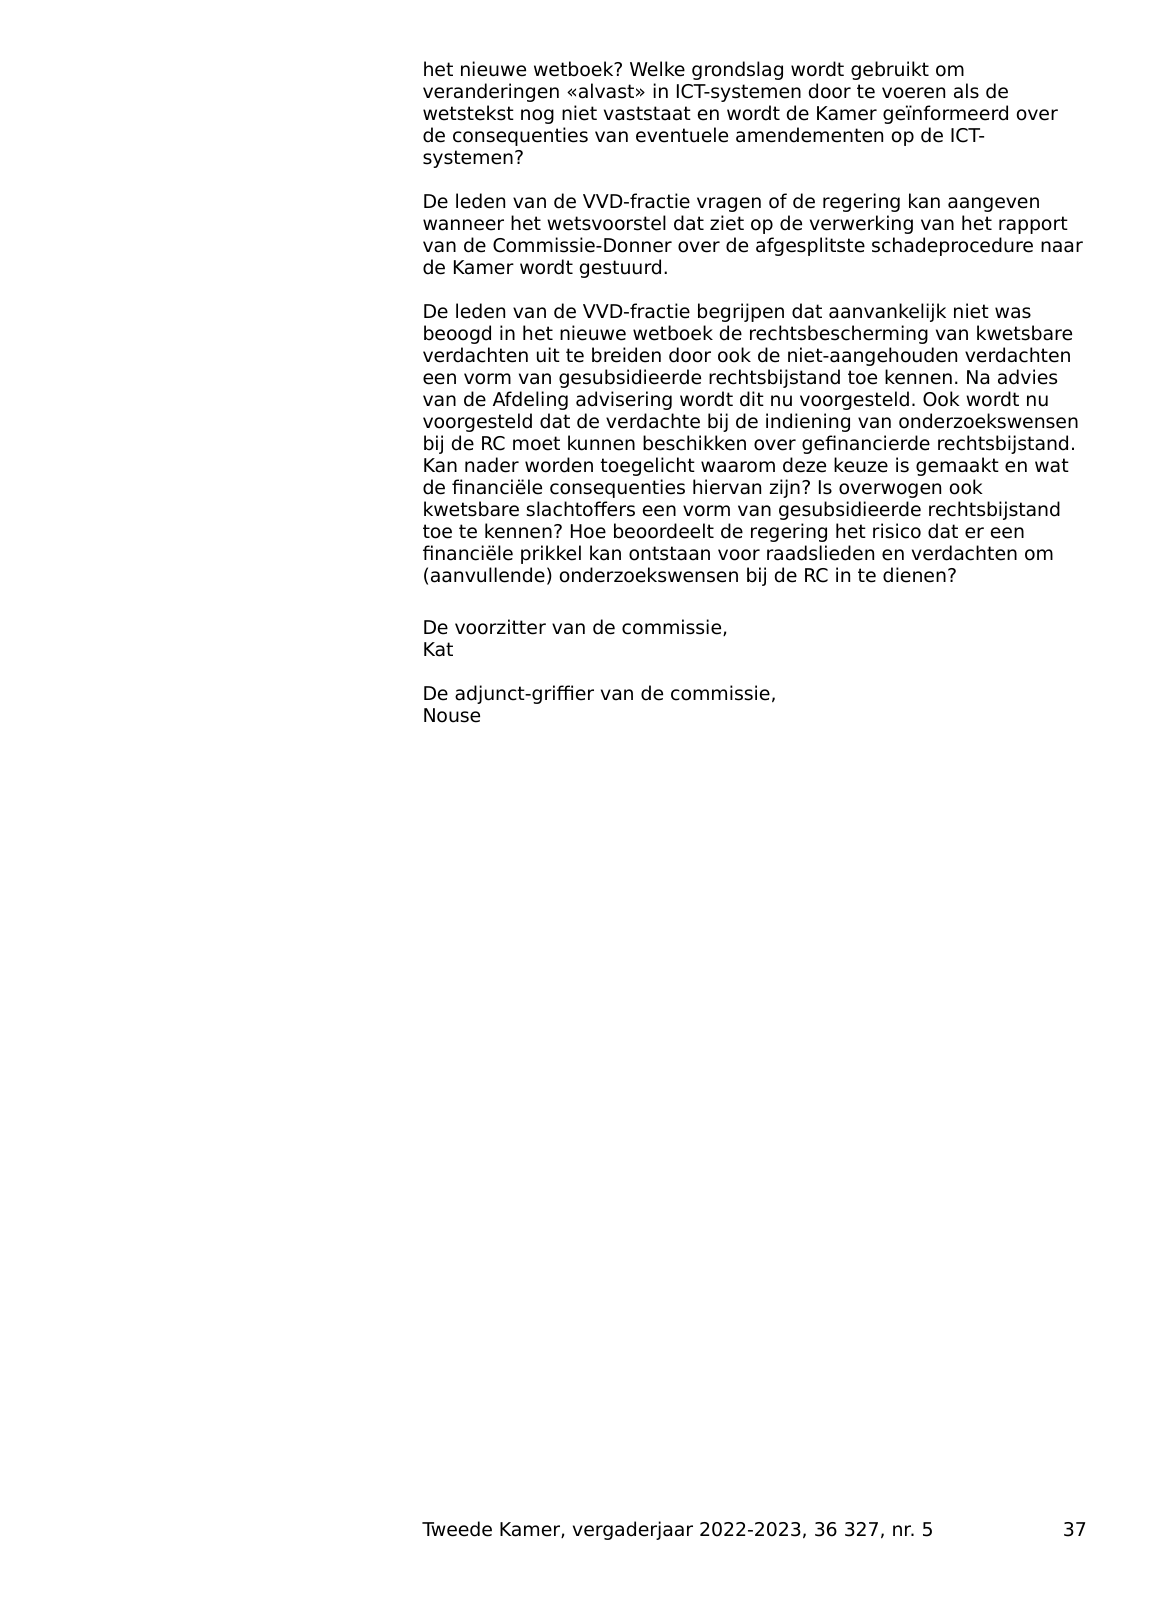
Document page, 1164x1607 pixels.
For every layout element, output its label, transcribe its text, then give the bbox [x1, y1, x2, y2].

text het nieuwe wetboek? Welke grondslag wordt gebruikt om veranderingen «alvast» in ICT-systemen door te voeren als de wetstekst nog niet vaststaat en wordt de Kamer geïnformeerd over de consequenties van eventuele amendementen op de ICT-systemen? [422, 59, 1087, 169]
text De adjunct-griffier van de commissie, Nouse [422, 683, 1087, 727]
text De leden van de VVD-fractie begrijpen dat aanvankelijk niet was beoogd in het nieuwe wetboek de rechtsbescherming van kwetsbare verdachten uit te breiden door ook de niet-aangehouden verdachten een vorm van gesubsidieerde rechtsbijstand toe kennen. Na advies van de Afdeling advisering wordt dit nu voorgesteld. Ook wordt nu voorgesteld dat de verdachte bij de indiening van onderzoekswensen bij de RC moet kunnen beschikken over gefinancierde rechtsbijstand. Kan nader worden toegelicht waarom deze keuze is gemaakt en wat de financiële consequenties hiervan zijn? Is overwogen ook kwetsbare slachtoffers een vorm van gesubsidieerde rechtsbijstand toe te kennen? Hoe beoordeelt de regering het risico dat er een financiële prikkel kan ontstaan voor raadslieden en verdachten om (aanvullende) onderzoekswensen bij de RC in te dienen? [422, 301, 1087, 587]
text De leden van de VVD-fractie vragen of de regering kan aangeven wanneer het wetsvoorstel dat ziet op de verwerking van het rapport van de Commissie-Donner over de afgesplitste schadeprocedure naar de Kamer wordt gestuurd. [422, 191, 1087, 279]
text De voorzitter van de commissie, Kat [422, 617, 1087, 661]
